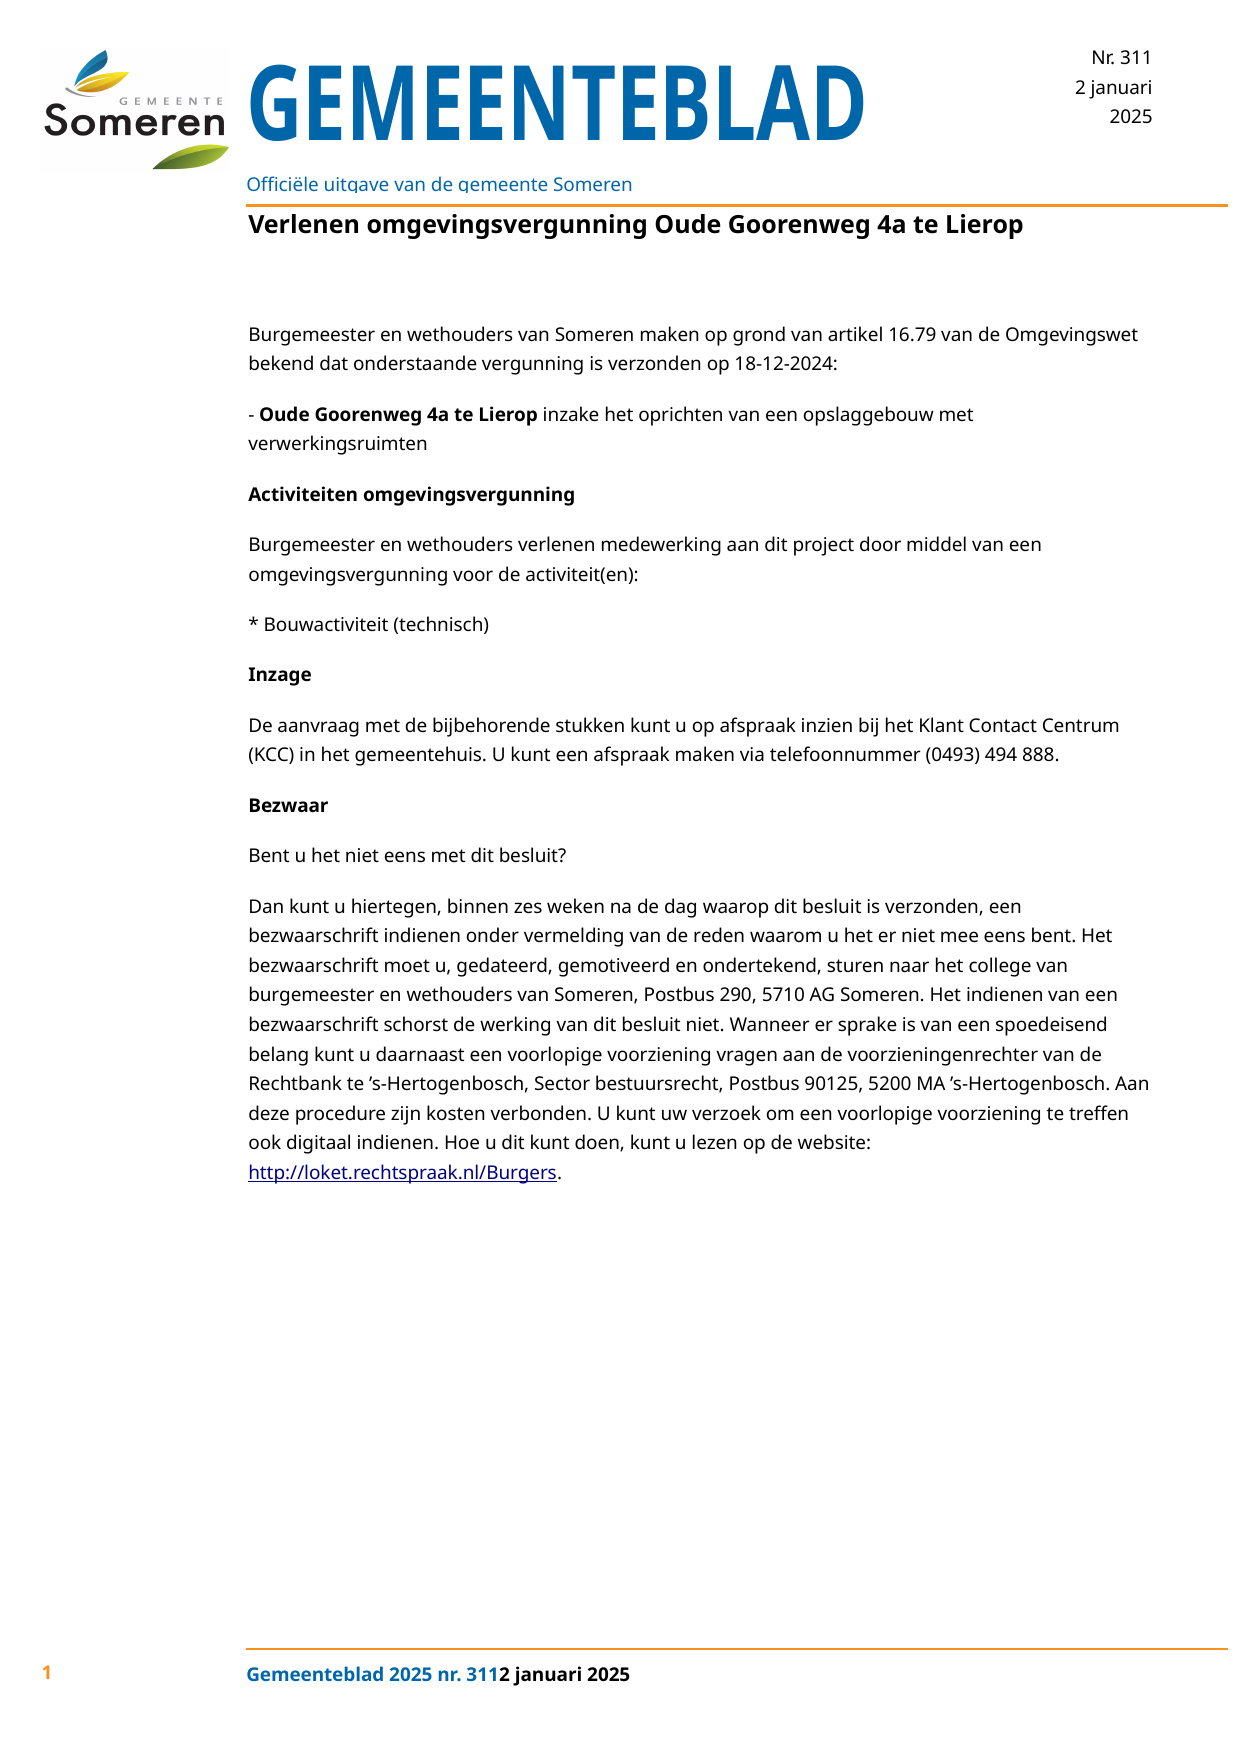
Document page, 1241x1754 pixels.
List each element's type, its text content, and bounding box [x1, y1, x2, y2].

text Inzage [248, 662, 1152, 687]
text - Oude Goorenweg 4a te Lierop inzake het oprichten van een opslaggebouw met verwerkingsruimten [248, 401, 1152, 456]
text Burgemeester en wethouders van Someren maken op grond van artikel 16.79 van de Omgevingswet bekend dat onderstaande vergunning is verzonden op 18-12-2024: [248, 321, 1152, 376]
picture [41, 47, 231, 172]
text Verlenen omgevingsvergunning Oude Goorenweg 4a te Lierop [248, 207, 1152, 241]
text Bent u het niet eens met dit besluit? [248, 842, 1152, 868]
text Dan kunt u hiertegen, binnen zes weken na de dag waarop dit besluit is verzonden, een bezwaarschrift indienen onder vermelding van de reden waarom u het er niet mee eens bent. Het bezwaarschrift moet u, gedateerd, gemotiveerd en ondertekend, sturen naar het college van burgemeester en wethouders van Someren, Postbus 290, 5710 AG Someren. Het indienen van een bezwaarschrift schorst de werking van dit besluit niet. Wanneer er sprake is van een spoedeisend belang kunt u daarnaast een voorlopige voorziening vragen aan de voorzieningenrechter van de Rechtbank te ’s-Hertogenbosch, Sector bestuursrecht, Postbus 90125, 5200 MA ’s-Hertogenbosch. Aan deze procedure zijn kosten verbonden. U kunt uw verzoek om een voorlopige voorziening te treffen ook digitaal indienen. Hoe u dit kunt doen, kunt u lezen op de website: http://loket.rechtspraak.nl/Burgers. [248, 893, 1152, 1185]
text * Bouwactiviteit (technisch) [248, 611, 1152, 637]
text Activiteiten omgevingsvergunning [248, 481, 1152, 506]
text Burgemeester en wethouders verlenen medewerking aan dit project door middel van een omgevingsvergunning voor de activiteit(en): [248, 531, 1152, 586]
text De aanvraag met de bijbehorende stukken kunt u op afspraak inzien bij het Klant Contact Centrum (KCC) in het gemeentehuis. U kunt een afspraak maken via telefoonnummer (0493) 494 888. [248, 712, 1152, 767]
text Bezwaar [248, 792, 1152, 818]
